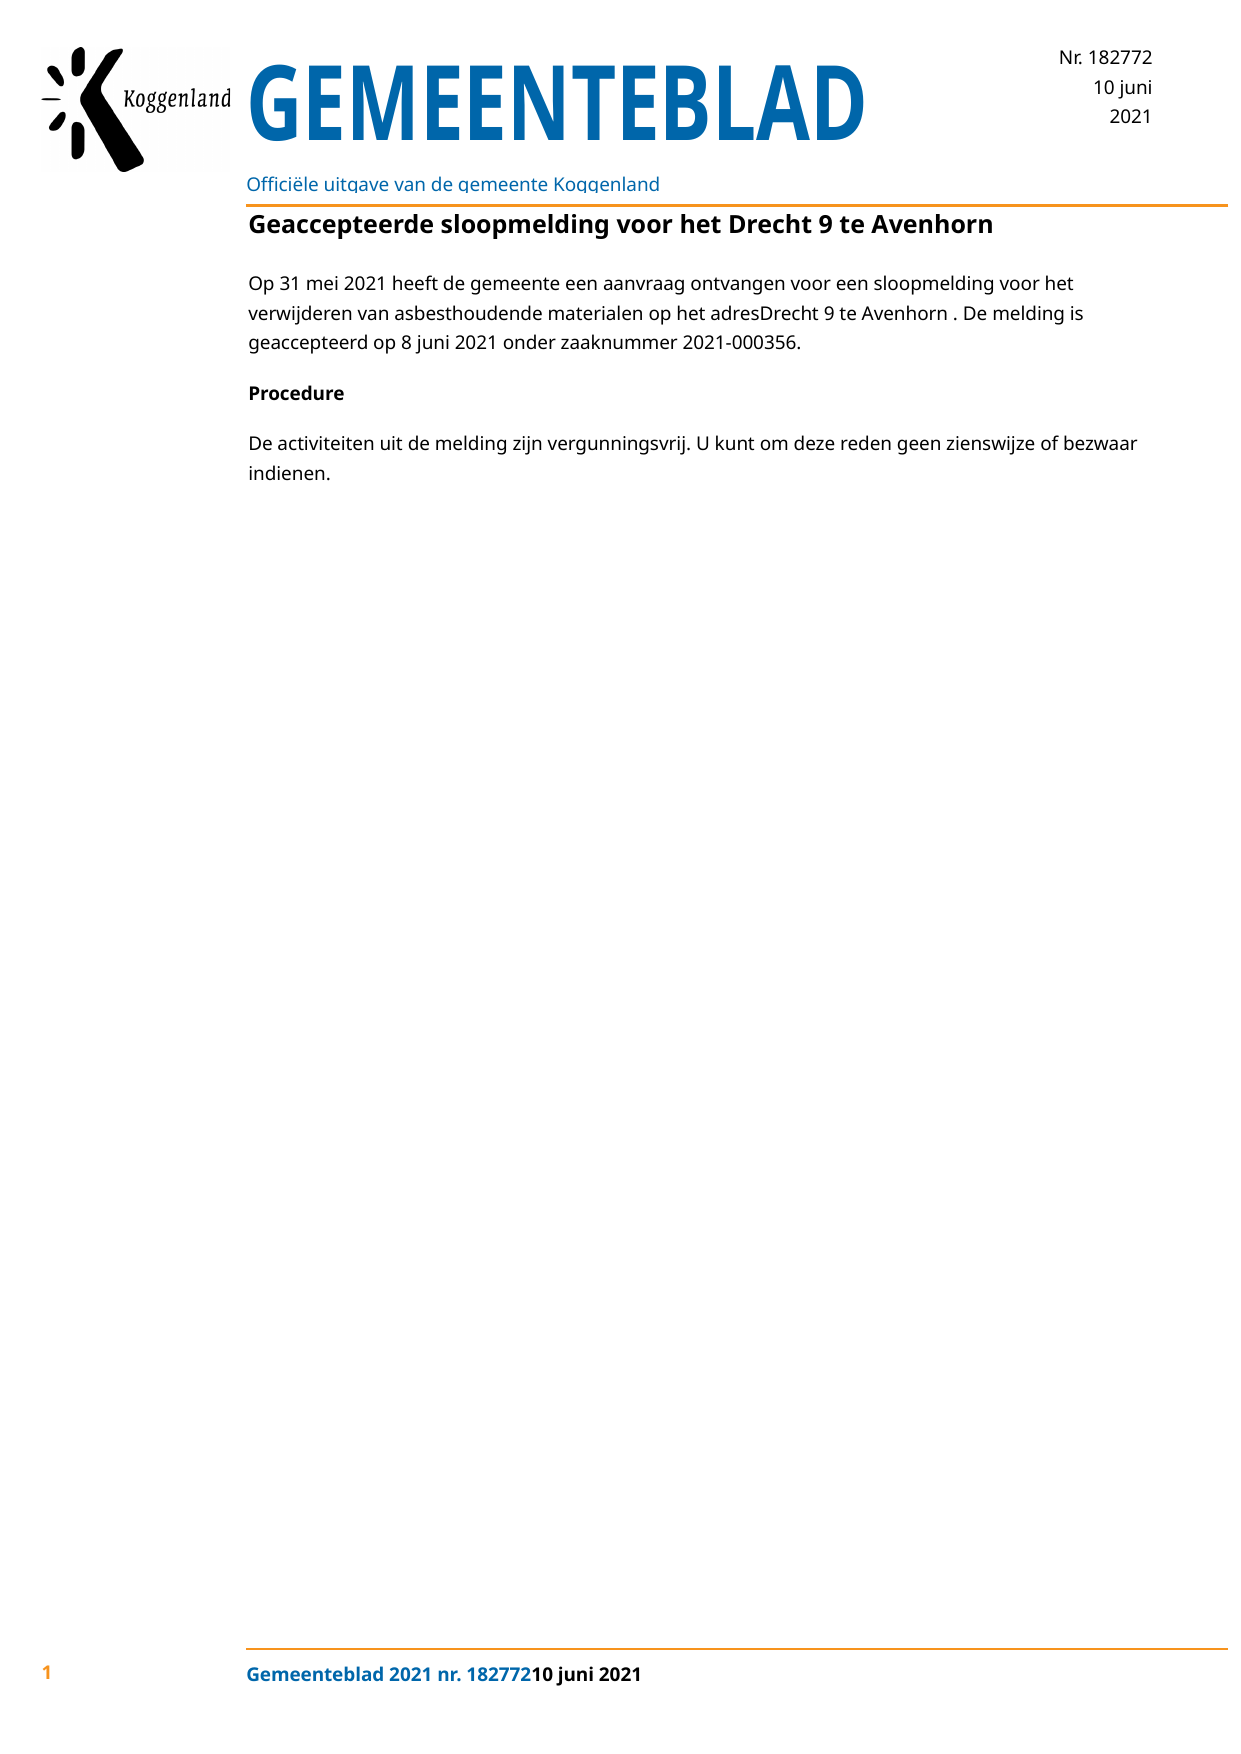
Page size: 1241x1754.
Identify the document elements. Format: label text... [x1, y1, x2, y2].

text Op 31 mei 2021 heeft de gemeente een aanvraag ontvangen voor een sloopmelding voor het verwijderen van asbesthoudende materialen op het adresDrecht 9 te Avenhorn . De melding is geaccepteerd op 8 juni 2021 onder zaaknummer 2021-000356. [248, 270, 1152, 355]
text Geaccepteerde sloopmelding voor het Drecht 9 te Avenhorn [248, 207, 1152, 241]
text Procedure [248, 380, 1152, 406]
text De activiteiten uit de melding zijn vergunningsvrij. U kunt om deze reden geen zienswijze of bezwaar indienen. [248, 430, 1152, 486]
picture [41, 47, 231, 172]
